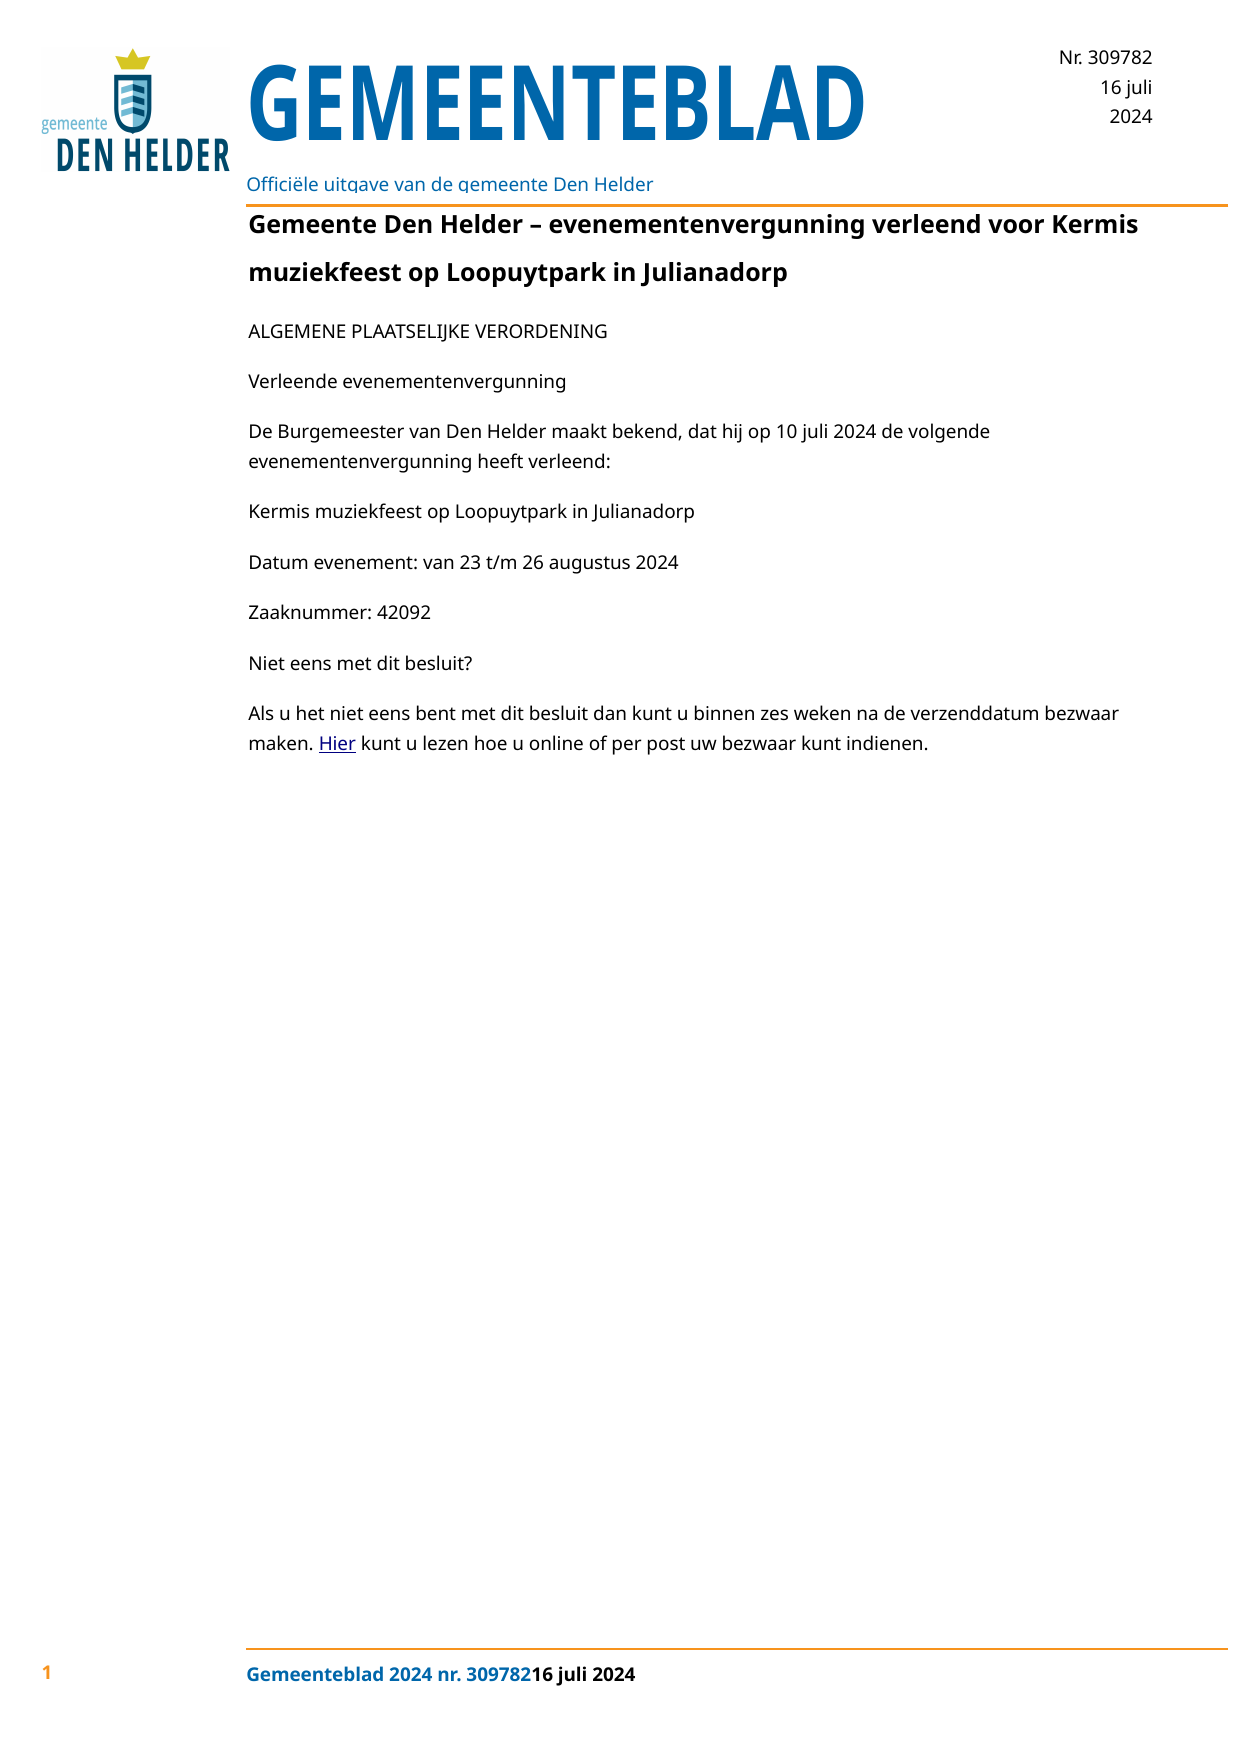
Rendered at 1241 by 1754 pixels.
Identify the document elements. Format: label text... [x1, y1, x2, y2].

text Datum evenement: van 23 t/m 26 augustus 2024 [248, 549, 1152, 575]
text Gemeente Den Helder – evenementenvergunning verleend voor Kermis muziekfeest op Loopuytpark in Julianadorp [248, 207, 1152, 288]
text Kermis muziekfeest op Loopuytpark in Julianadorp [248, 499, 1152, 524]
text Als u het niet eens bent met dit besluit dan kunt u binnen zes weken na de verzenddatum bezwaar maken. Hier kunt u lezen hoe u online of per post uw bezwaar kunt indienen. [248, 700, 1152, 756]
text De Burgemeester van Den Helder maakt bekend, dat hij op 10 juli 2024 de volgende evenementenvergunning heeft verleend: [248, 419, 1152, 474]
picture [100, 154, 106, 172]
text Zaaknummer: 42092 [248, 599, 1152, 625]
text Verleende evenementenvergunning [248, 368, 1152, 394]
picture [220, 160, 224, 172]
picture [130, 157, 135, 172]
picture [41, 47, 231, 172]
text ALGEMENE PLAATSELIJKE VERORDENING [248, 318, 1152, 344]
text Niet eens met dit besluit? [248, 650, 1152, 676]
picture [182, 144, 187, 165]
picture [63, 144, 68, 165]
